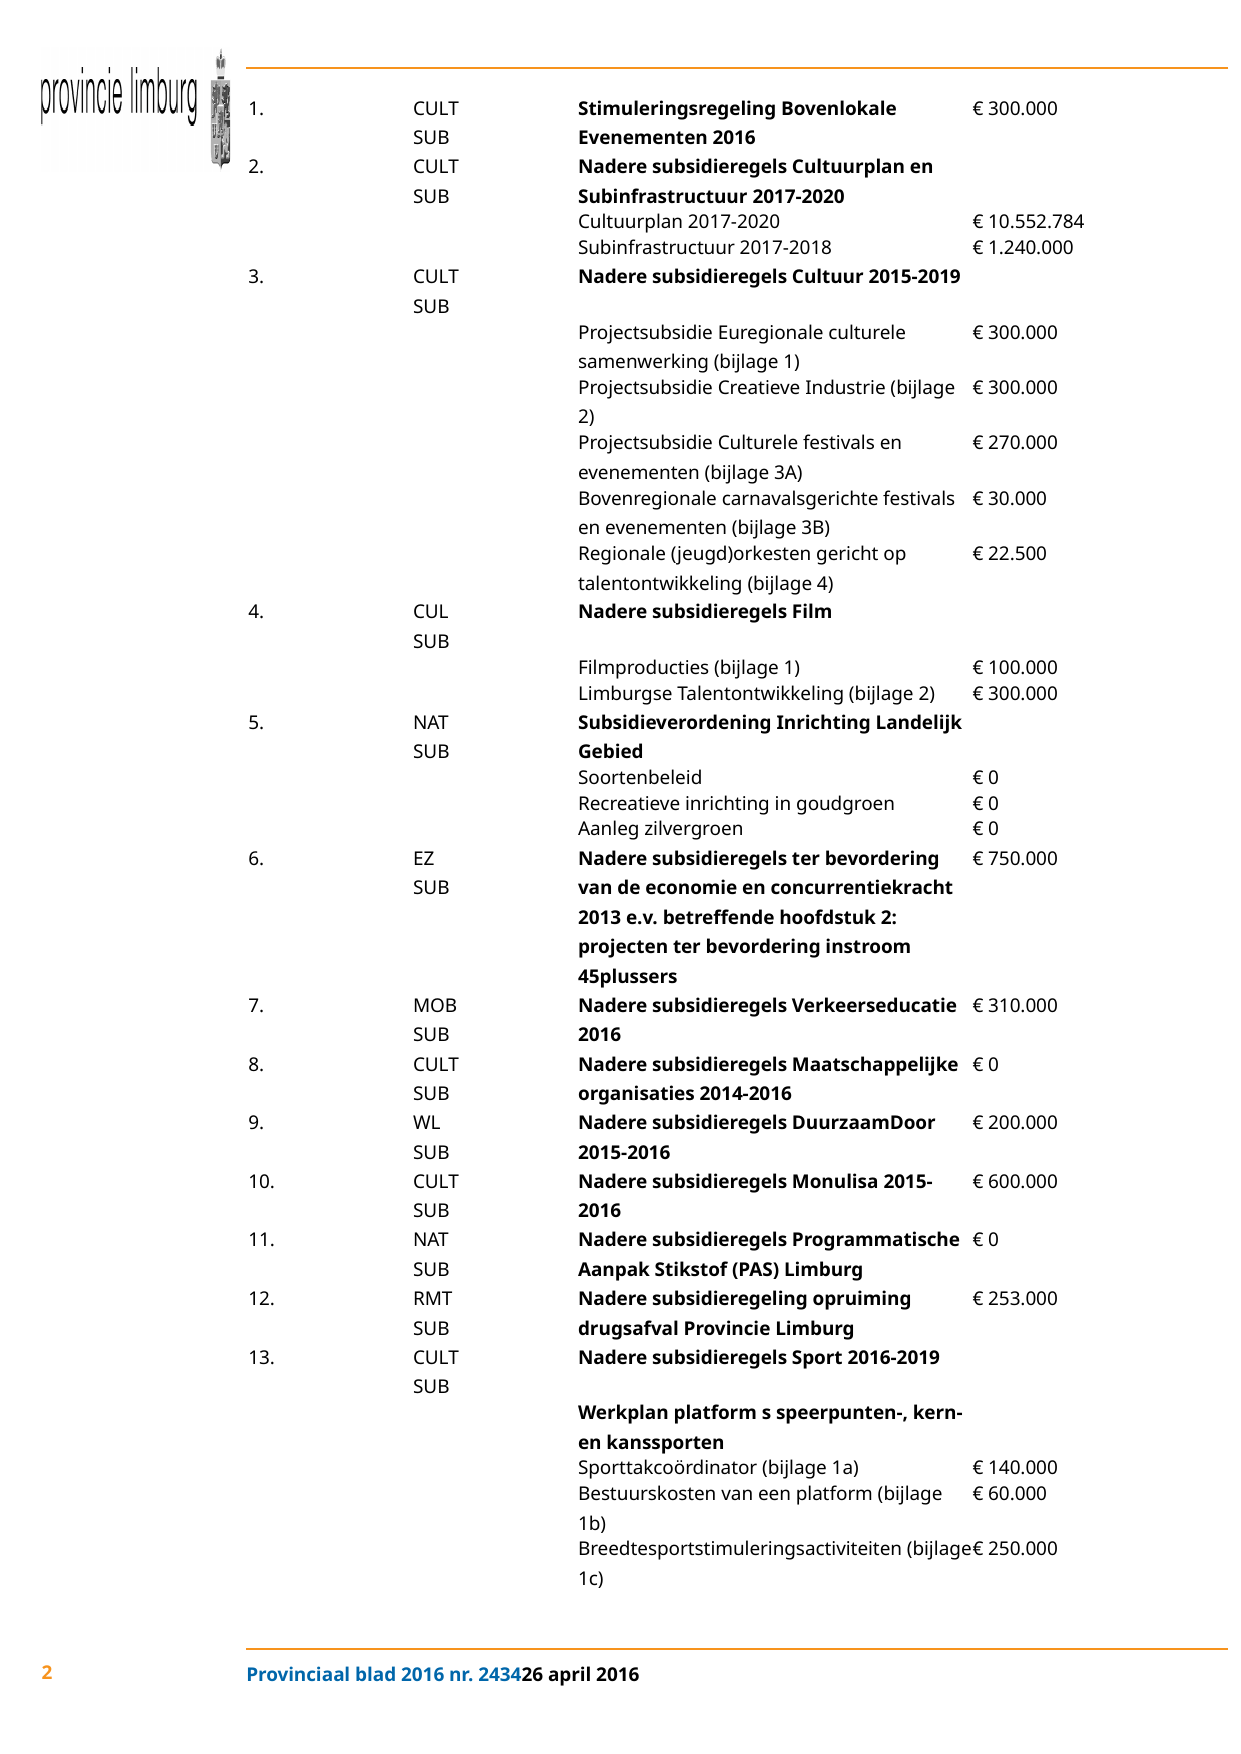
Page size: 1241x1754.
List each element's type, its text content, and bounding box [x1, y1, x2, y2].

table_cell [413, 680, 578, 706]
table_header [972, 1344, 1152, 1399]
table_header Nadere subsidieregels Cultuurplan en Subinfrastructuur 2017-2020 [578, 154, 972, 209]
table_cell [248, 209, 413, 234]
table_cell Breedtesportstimuleringsactiviteiten (bijlage 1c) [578, 1536, 972, 1591]
table_cell [413, 209, 578, 234]
table_header € 600.000 [972, 1168, 1152, 1223]
table_cell € 10.552.784 [972, 209, 1152, 234]
table_header WL SUB [413, 1109, 578, 1165]
table_cell € 300.000 [972, 680, 1152, 706]
table_cell € 0 [972, 816, 1152, 841]
table_header CULT SUB [413, 1051, 578, 1106]
table_cell [248, 374, 413, 429]
table_cell Werkplan platform s speerpunten-, kern- en kanssporten [578, 1399, 972, 1454]
table_cell [413, 485, 578, 540]
table_header 6. [248, 845, 413, 989]
table_cell [413, 319, 578, 374]
table_cell € 300.000 [972, 374, 1152, 429]
table_cell [413, 1536, 578, 1591]
table_header Nadere subsidieregels Verkeerseducatie 2016 [578, 992, 972, 1047]
table_cell Soortenbeleid [578, 764, 972, 790]
table_header € 253.000 [972, 1285, 1152, 1341]
table_header 3. [248, 264, 413, 319]
table_cell € 1.240.000 [972, 235, 1152, 260]
table_header Nadere subsidieregeling opruiming drugsafval Provincie Limburg [578, 1285, 972, 1341]
table_cell [413, 1455, 578, 1480]
table_header 7. [248, 992, 413, 1047]
table_cell [413, 816, 578, 841]
table_cell [248, 764, 413, 790]
table_header 4. [248, 599, 413, 654]
table_header 13. [248, 1344, 413, 1399]
table_header [972, 709, 1152, 764]
table_header CULT SUB [413, 1168, 578, 1223]
table_header CULT SUB [413, 95, 578, 150]
table_cell [248, 235, 413, 260]
table_header EZ SUB [413, 845, 578, 989]
picture [41, 47, 231, 172]
table_cell [413, 430, 578, 485]
table_cell € 140.000 [972, 1455, 1152, 1480]
table_header Nadere subsidieregels Monulisa 2015-2016 [578, 1168, 972, 1223]
table_cell Bestuurskosten van een platform (bijlage 1b) [578, 1480, 972, 1536]
table_cell Projectsubsidie Culturele festivals en evenementen (bijlage 3A) [578, 430, 972, 485]
table_cell Filmproducties (bijlage 1) [578, 654, 972, 680]
table_cell Aanleg zilvergroen [578, 816, 972, 841]
table_cell [413, 374, 578, 429]
table_cell [248, 430, 413, 485]
table_header Nadere subsidieregels Film [578, 599, 972, 654]
table_header 1. [248, 95, 413, 150]
table_header CULT SUB [413, 264, 578, 319]
table_cell [248, 790, 413, 816]
table_cell Bovenregionale carnavalsgerichte festivals en evenementen (bijlage 3B) [578, 485, 972, 540]
table_cell € 100.000 [972, 654, 1152, 680]
table_cell [248, 485, 413, 540]
table_header 2. [248, 154, 413, 209]
table_cell [248, 1399, 413, 1454]
table_cell Subinfrastructuur 2017-2018 [578, 235, 972, 260]
table_cell [248, 319, 413, 374]
table_header 11. [248, 1227, 413, 1282]
table_header Subsidieverordening Inrichting Landelijk Gebied [578, 709, 972, 764]
table_cell [413, 764, 578, 790]
table_header Nadere subsidieregels Sport 2016-2019 [578, 1344, 972, 1399]
table_header NAT SUB [413, 1227, 578, 1282]
table_cell € 0 [972, 790, 1152, 816]
table_cell [413, 1399, 578, 1454]
table_header RMT SUB [413, 1285, 578, 1341]
table_cell € 250.000 [972, 1536, 1152, 1591]
table_cell Regionale (jeugd)orkesten gericht op talentontwikkeling (bijlage 4) [578, 540, 972, 595]
table_cell [413, 654, 578, 680]
table_cell € 0 [972, 764, 1152, 790]
table_cell [248, 654, 413, 680]
table_header [972, 264, 1152, 319]
table_cell [972, 1399, 1152, 1454]
table_cell Projectsubsidie Euregionale culturele samenwerking (bijlage 1) [578, 319, 972, 374]
table_header [972, 599, 1152, 654]
table_header Nadere subsidieregels Programmatische Aanpak Stikstof (PAS) Limburg [578, 1227, 972, 1282]
table_cell € 22.500 [972, 540, 1152, 595]
table_header Stimuleringsregeling Bovenlokale Evenementen 2016 [578, 95, 972, 150]
table_header NAT SUB [413, 709, 578, 764]
table_header € 310.000 [972, 992, 1152, 1047]
table_header Nadere subsidieregels Maatschappelijke organisaties 2014-2016 [578, 1051, 972, 1106]
table_cell [248, 1455, 413, 1480]
table_cell Limburgse Talentontwikkeling (bijlage 2) [578, 680, 972, 706]
table_cell [413, 540, 578, 595]
table_cell [248, 1536, 413, 1591]
table_header CULT SUB [413, 1344, 578, 1399]
table_header € 0 [972, 1051, 1152, 1106]
table_header € 200.000 [972, 1109, 1152, 1165]
table_cell € 270.000 [972, 430, 1152, 485]
table_header 10. [248, 1168, 413, 1223]
table_cell Recreatieve inrichting in goudgroen [578, 790, 972, 816]
table_cell € 30.000 [972, 485, 1152, 540]
table_header € 300.000 [972, 95, 1152, 150]
table_cell [248, 816, 413, 841]
table_cell [248, 1480, 413, 1536]
table_cell Sporttakcoördinator (bijlage 1a) [578, 1455, 972, 1480]
table_header 8. [248, 1051, 413, 1106]
table_header MOB SUB [413, 992, 578, 1047]
table_header 9. [248, 1109, 413, 1165]
table_header € 0 [972, 1227, 1152, 1282]
table_header CULT SUB [413, 154, 578, 209]
table_cell [413, 235, 578, 260]
table_cell Projectsubsidie Creatieve Industrie (bijlage 2) [578, 374, 972, 429]
table_header 5. [248, 709, 413, 764]
table_cell [413, 790, 578, 816]
table_cell [248, 540, 413, 595]
table_header [972, 154, 1152, 209]
table_header CUL SUB [413, 599, 578, 654]
table_cell Cultuurplan 2017-2020 [578, 209, 972, 234]
table_header Nadere subsidieregels DuurzaamDoor 2015-2016 [578, 1109, 972, 1165]
table_header € 750.000 [972, 845, 1152, 989]
table_header Nadere subsidieregels ter bevordering van de economie en concurrentiekracht 2013 e.v. betreffende hoofdstuk 2: projecten ter bevordering instroom 45plussers [578, 845, 972, 989]
table_header Nadere subsidieregels Cultuur 2015-2019 [578, 264, 972, 319]
table_cell [248, 680, 413, 706]
table_cell [413, 1480, 578, 1536]
table_cell € 60.000 [972, 1480, 1152, 1536]
table_cell € 300.000 [972, 319, 1152, 374]
table_header 12. [248, 1285, 413, 1341]
